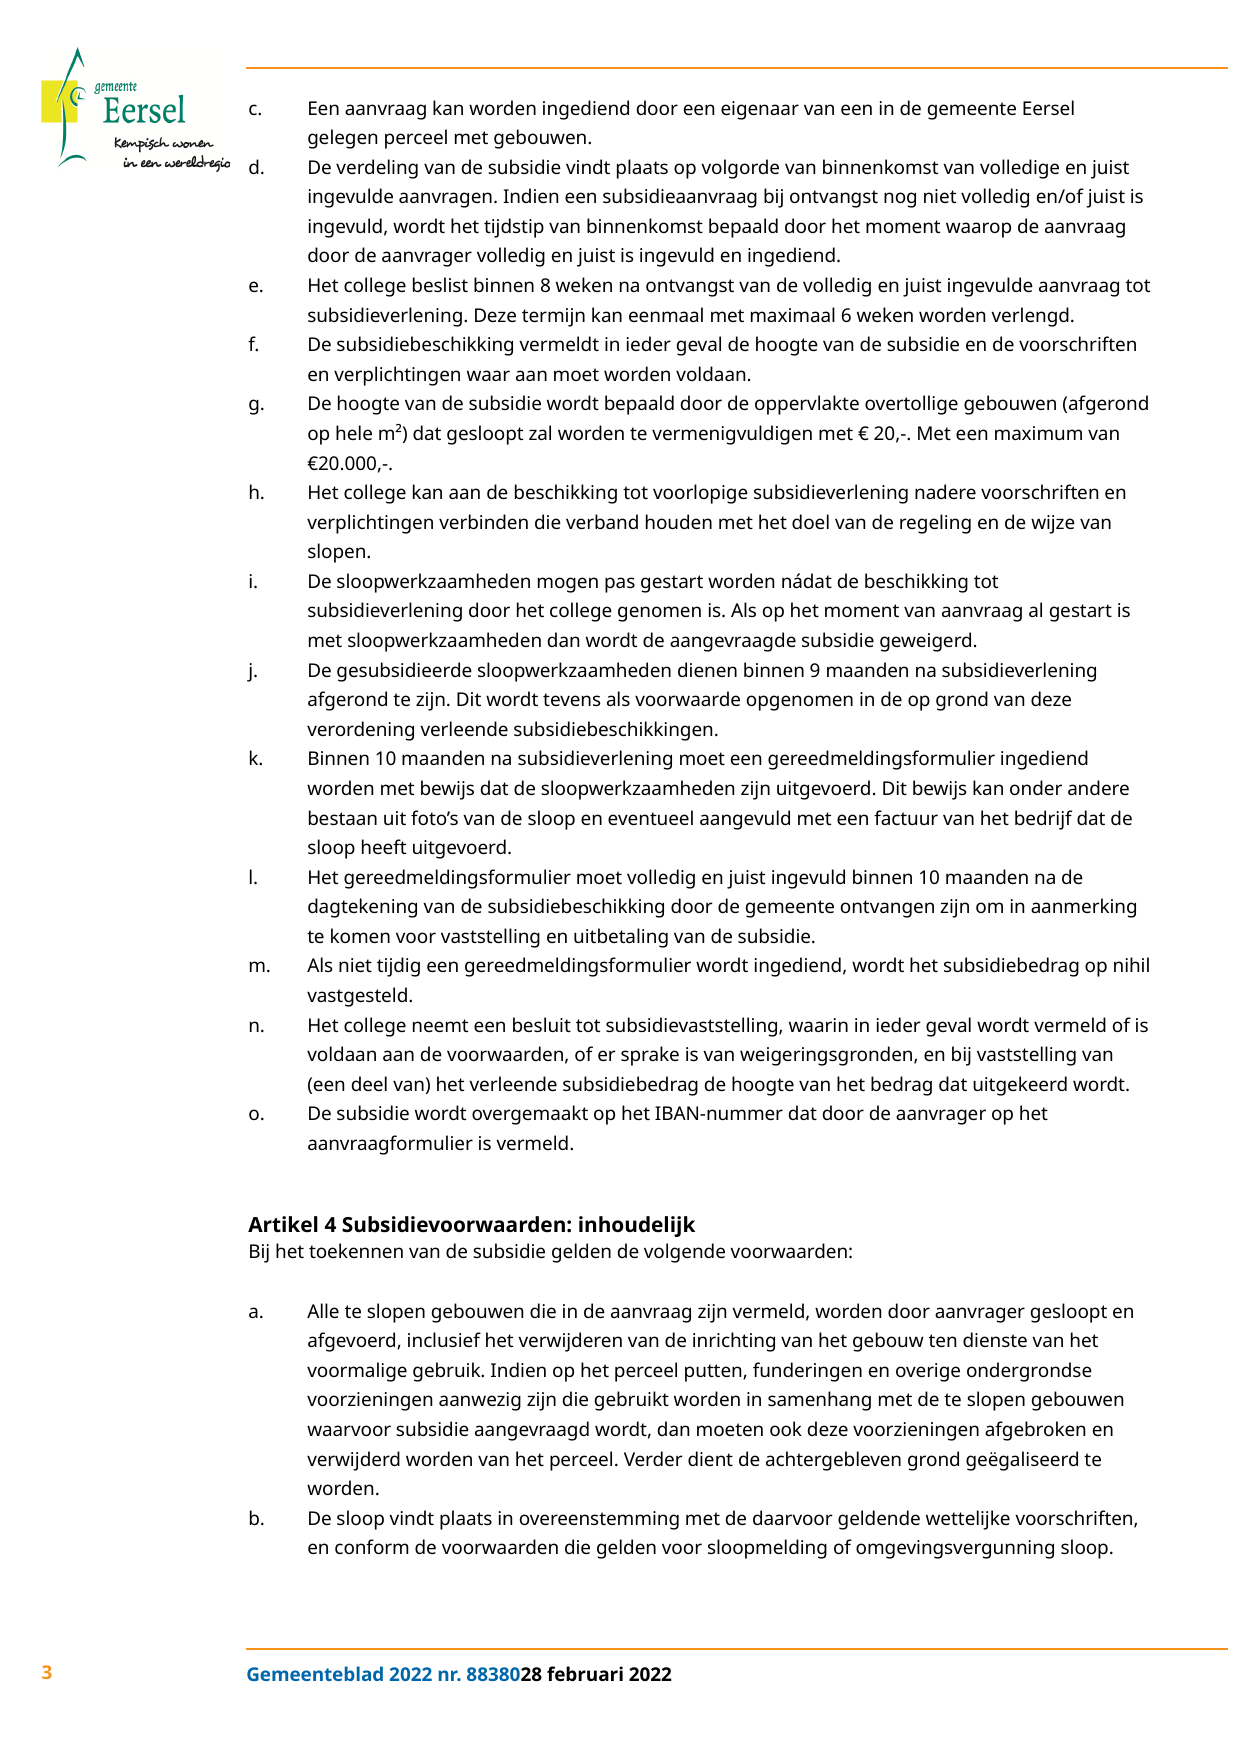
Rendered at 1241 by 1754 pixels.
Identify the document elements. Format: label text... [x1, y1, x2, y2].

list Het college kan aan de beschikking tot voorlopige subsidieverlening nadere voorschriften en verplichtingen verbinden die verband houden met het doel van de regeling en de wijze van slopen. [248, 479, 1152, 564]
text Bij het toekennen van de subsidie gelden de volgende voorwaarden: [248, 1239, 1152, 1264]
list Als niet tijdig een gereedmeldingsformulier wordt ingediend, wordt het subsidiebedrag op nihil vastgesteld. [248, 953, 1152, 1008]
list De verdeling van de subsidie vindt plaats op volgorde van binnenkomst van volledige en juist ingevulde aanvragen. Indien een subsidieaanvraag bij ontvangst nog niet volledig en/of juist is ingevuld, wordt het tijdstip van binnenkomst bepaald door het moment waarop de aanvraag door de aanvrager volledig en juist is ingevuld en ingediend. [248, 154, 1152, 268]
picture [41, 47, 231, 172]
list De sloop vindt plaats in overeenstemming met de daarvoor geldende wettelijke voorschriften, en conform de voorwaarden die gelden voor sloopmelding of omgevingsvergunning sloop. [248, 1505, 1152, 1560]
list Het college neemt een besluit tot subsidievaststelling, waarin in ieder geval wordt vermeld of is voldaan aan de voorwaarden, of er sprake is van weigeringsgronden, en bij vaststelling van (een deel van) het verleende subsidiebedrag de hoogte van het bedrag dat uitgekeerd wordt. [248, 1012, 1152, 1097]
list Binnen 10 maanden na subsidieverlening moet een gereedmeldingsformulier ingediend worden met bewijs dat de sloopwerkzaamheden zijn uitgevoerd. Dit bewijs kan onder andere bestaan uit foto’s van de sloop en eventueel aangevuld met een factuur van het bedrijf dat de sloop heeft uitgevoerd. [248, 746, 1152, 860]
list De sloopwerkzaamheden mogen pas gestart worden nádat de beschikking tot subsidieverlening door het college genomen is. Als op het moment van aanvraag al gestart is met sloopwerkzaamheden dan wordt de aangevraagde subsidie geweigerd. [248, 568, 1152, 653]
list De subsidiebeschikking vermeldt in ieder geval de hoogte van de subsidie en de voorschriften en verplichtingen waar aan moet worden voldaan. [248, 331, 1152, 387]
list De gesubsidieerde sloopwerkzaamheden dienen binnen 9 maanden na subsidieverlening afgerond te zijn. Dit wordt tevens als voorwaarde opgenomen in de op grond van deze verordening verleende subsidiebeschikkingen. [248, 657, 1152, 742]
list De hoogte van de subsidie wordt bepaald door de oppervlakte overtollige gebouwen (afgerond op hele m²) dat gesloopt zal worden te vermenigvuldigen met € 20,-. Met een maximum van €20.000,-. [248, 391, 1152, 476]
list Alle te slopen gebouwen die in de aanvraag zijn vermeld, worden door aanvrager gesloopt en afgevoerd, inclusief het verwijderen van de inrichting van het gebouw ten dienste van het voormalige gebruik. Indien op het perceel putten, funderingen en overige ondergrondse voorzieningen aanwezig zijn die gebruikt worden in samenhang met de te slopen gebouwen waarvoor subsidie aangevraagd wordt, dan moeten ook deze voorzieningen afgebroken en verwijderd worden van het perceel. Verder dient de achtergebleven grond geëgaliseerd te worden. [248, 1298, 1152, 1501]
list De subsidie wordt overgemaakt op het IBAN-nummer dat door de aanvrager op het aanvraagformulier is vermeld. [248, 1101, 1152, 1156]
list Het gereedmeldingsformulier moet volledig en juist ingevuld binnen 10 maanden na de dagtekening van de subsidiebeschikking door de gemeente ontvangen zijn om in aanmerking te komen voor vaststelling en uitbetaling van de subsidie. [248, 864, 1152, 949]
text Artikel 4 Subsidievoorwaarden: inhoudelijk [248, 1210, 1152, 1239]
list Het college beslist binnen 8 weken na ontvangst van de volledig en juist ingevulde aanvraag tot subsidieverlening. Deze termijn kan eenmaal met maximaal 6 weken worden verlengd. [248, 272, 1152, 328]
list Een aanvraag kan worden ingediend door een eigenaar van een in de gemeente Eersel gelegen perceel met gebouwen. [248, 95, 1152, 150]
